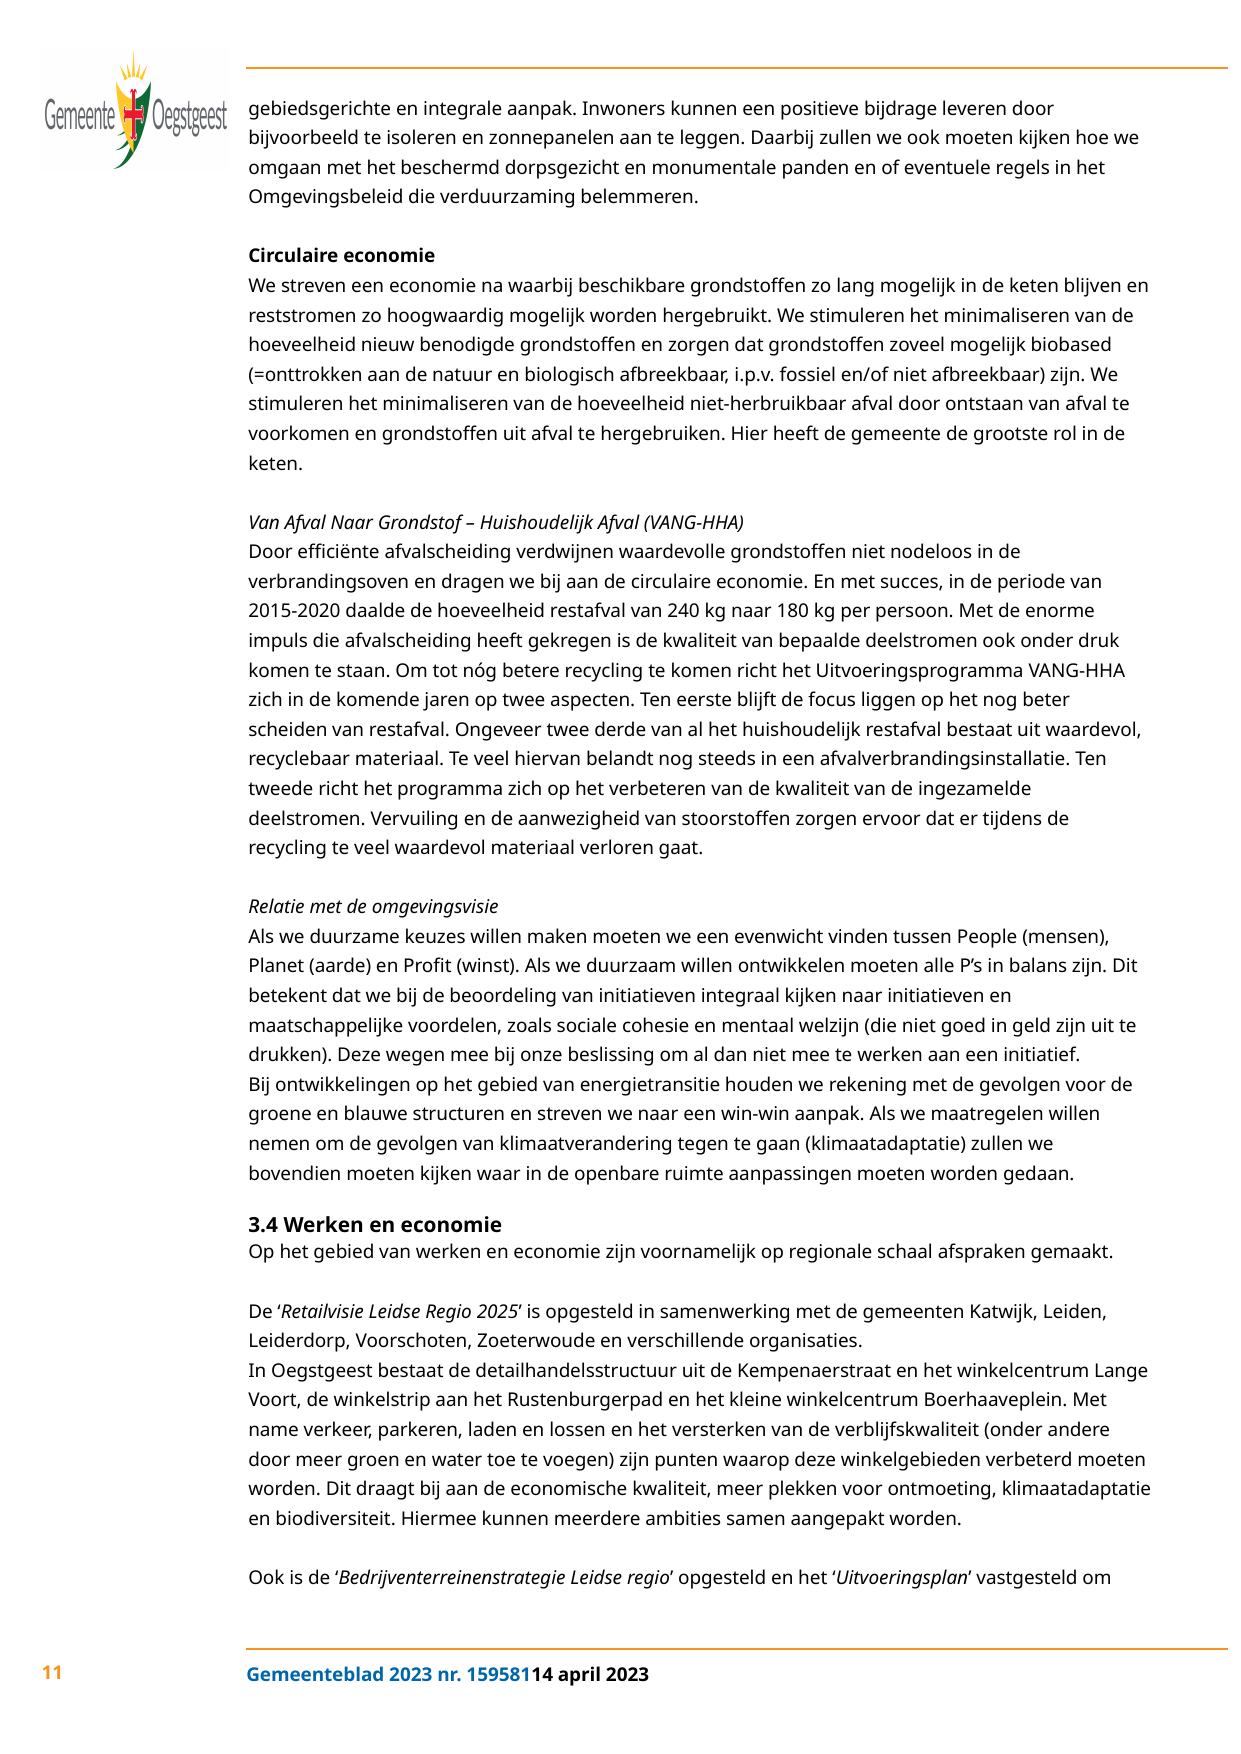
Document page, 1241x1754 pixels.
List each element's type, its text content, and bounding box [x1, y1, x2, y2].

text We streven een economie na waarbij beschikbare grondstoffen zo lang mogelijk in de keten blijven en reststromen zo hoogwaardig mogelijk worden hergebruikt. We stimuleren het minimaliseren van de hoeveelheid nieuw benodigde grondstoffen en zorgen dat grondstoffen zoveel mogelijk biobased (=onttrokken aan de natuur en biologisch afbreekbaar, i.p.v. fossiel en/of niet afbreekbaar) zijn. We stimuleren het minimaliseren van de hoeveelheid niet-herbruikbaar afval door ontstaan van afval te voorkomen en grondstoffen uit afval te hergebruiken. Hier heeft de gemeente de grootste rol in de keten. [248, 272, 1152, 476]
text Relatie met de omgevingsvisie [248, 893, 1152, 919]
text 3.4 Werken en economie [248, 1210, 1152, 1239]
text In Oegstgeest bestaat de detailhandelsstructuur uit de Kempenaerstraat en het winkelcentrum Lange Voort, de winkelstrip aan het Rustenburgerpad en het kleine winkelcentrum Boerhaaveplein. Met name verkeer, parkeren, laden en lossen en het versterken van de verblijfskwaliteit (onder andere door meer groen en water toe te voegen) zijn punten waarop deze winkelgebieden verbeterd moeten worden. Dit draagt bij aan de economische kwaliteit, meer plekken voor ontmoeting, klimaatadaptatie en biodiversiteit. Hiermee kunnen meerdere ambities samen aangepakt worden. [248, 1357, 1152, 1531]
text Ook is de ‘Bedrijventerreinenstrategie Leidse regio’ opgesteld en het ‘Uitvoeringsplan’ vastgesteld om [248, 1564, 1152, 1590]
text Als we duurzame keuzes willen maken moeten we een evenwicht vinden tussen People (mensen), Planet (aarde) en Profit (winst). Als we duurzaam willen ontwikkelen moeten alle P’s in balans zijn. Dit betekent dat we bij de beoordeling van initiatieven integraal kijken naar initiatieven en maatschappelijke voordelen, zoals sociale cohesie en mentaal welzijn (die niet goed in geld zijn uit te drukken). Deze wegen mee bij onze beslissing om al dan niet mee te werken aan een initiatief. [248, 923, 1152, 1067]
text Circulaire economie [248, 243, 1152, 268]
text De ‘Retailvisie Leidse Regio 2025’ is opgesteld in samenwerking met de gemeenten Katwijk, Leiden, Leiderdorp, Voorschoten, Zoeterwoude en verschillende organisaties. [248, 1298, 1152, 1353]
text Van Afval Naar Grondstof – Huishoudelijk Afval (VANG-HHA) [248, 509, 1152, 535]
text Op het gebied van werken en economie zijn voornamelijk op regionale schaal afspraken gemaakt. [248, 1239, 1152, 1264]
text gebiedsgerichte en integrale aanpak. Inwoners kunnen een positieve bijdrage leveren door bijvoorbeeld te isoleren en zonnepanelen aan te leggen. Daarbij zullen we ook moeten kijken hoe we omgaan met het beschermd dorpsgezicht en monumentale panden en of eventuele regels in het Omgevingsbeleid die verduurzaming belemmeren. [248, 95, 1152, 209]
picture [41, 47, 231, 172]
text Door efficiënte afvalscheiding verdwijnen waardevolle grondstoffen niet nodeloos in de verbrandingsoven en dragen we bij aan de circulaire economie. En met succes, in de periode van 2015-2020 daalde de hoeveelheid restafval van 240 kg naar 180 kg per persoon. Met de enorme impuls die afvalscheiding heeft gekregen is de kwaliteit van bepaalde deelstromen ook onder druk komen te staan. Om tot nóg betere recycling te komen richt het Uitvoeringsprogramma VANG-HHA zich in de komende jaren op twee aspecten. Ten eerste blijft de focus liggen op het nog beter scheiden van restafval. Ongeveer twee derde van al het huishoudelijk restafval bestaat uit waardevol, recyclebaar materiaal. Te veel hiervan belandt nog steeds in een afvalverbrandingsinstallatie. Ten tweede richt het programma zich op het verbeteren van de kwaliteit van de ingezamelde deelstromen. Vervuiling en de aanwezigheid van stoorstoffen zorgen ervoor dat er tijdens de recycling te veel waardevol materiaal verloren gaat. [248, 538, 1152, 860]
text Bij ontwikkelingen op het gebied van energietransitie houden we rekening met de gevolgen voor de groene en blauwe structuren en streven we naar een win-win aanpak. Als we maatregelen willen nemen om de gevolgen van klimaatverandering tegen te gaan (klimaatadaptatie) zullen we bovendien moeten kijken waar in de openbare ruimte aanpassingen moeten worden gedaan. [248, 1071, 1152, 1186]
